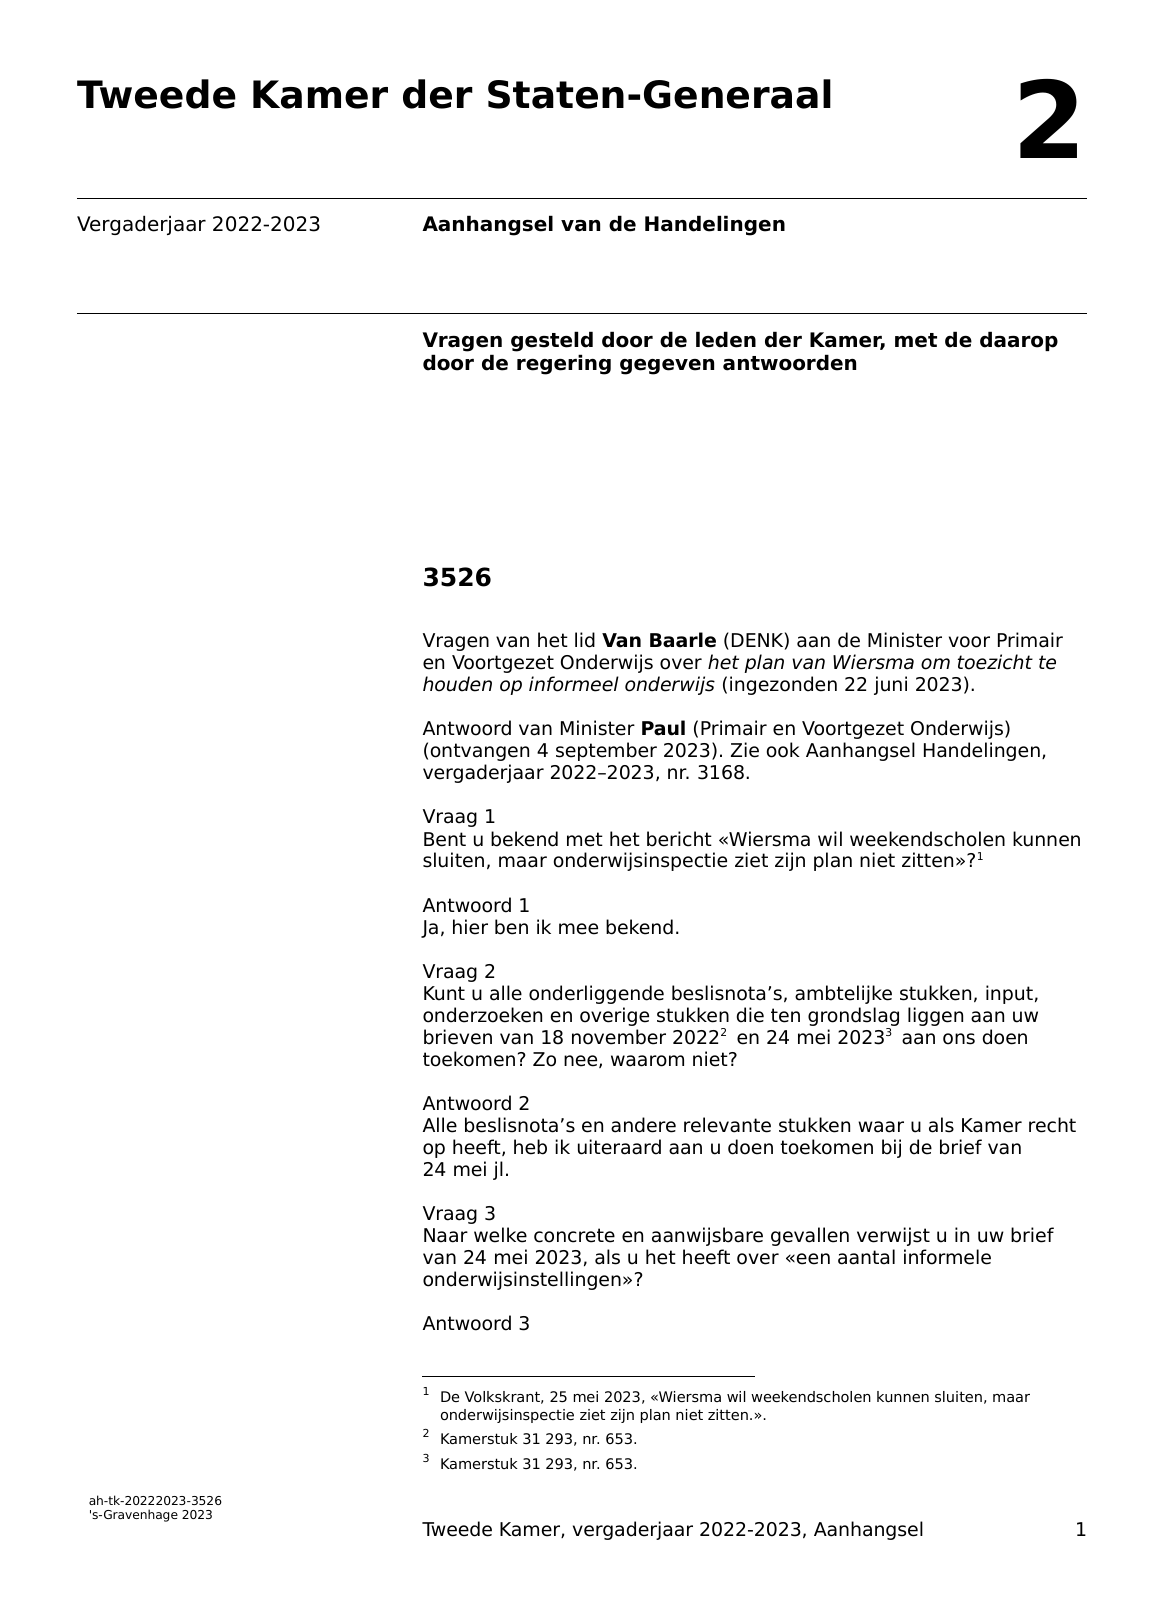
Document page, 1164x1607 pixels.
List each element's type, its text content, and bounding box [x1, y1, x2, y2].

text Bent u bekend met het bericht «Wiersma wil weekendscholen kunnen sluiten, maar onderwijsinspectie ziet zijn plan niet zitten»? [422, 828, 1087, 872]
text 's-Gravenhage 2023 [88, 1508, 323, 1522]
text Kamerstuk 31 293, nr. 653. [422, 1452, 1087, 1474]
text Antwoord 3 [422, 1313, 1087, 1335]
text Kamerstuk 31 293, nr. 653. [422, 1427, 1087, 1449]
text Kunt u alle onderliggende beslisnota’s, ambtelijke stukken, input, onderzoeken en overige stukken die ten grondslag liggen aan uw brieven van 18 november 2022 en 24 mei 2023 aan ons doen toekomen? Zo nee, waarom niet? [422, 983, 1087, 1071]
text Vraag 2 [422, 961, 1087, 983]
text De Volkskrant, 25 mei 2023, «Wiersma wil weekendscholen kunnen sluiten, maar onderwijsinspectie ziet zijn plan niet zitten.». [422, 1385, 1087, 1424]
text Alle beslisnota’s en andere relevante stukken waar u als Kamer recht op heeft, heb ik uiteraard aan u doen toekomen bij de brief van 24 mei jl. [422, 1115, 1087, 1181]
table_header 2 [886, 59, 1087, 198]
text 3526 [422, 563, 1087, 592]
text Antwoord van Minister Paul (Primair en Voortgezet Onderwijs) (ontvangen 4 september 2023). Zie ook Aanhangsel Handelingen, vergaderjaar 2022–2023, nr. 3168. [422, 718, 1087, 784]
table_cell Vragen gesteld door de leden der Kamer, met de daarop door de regering gegeven antwoorden [422, 314, 1087, 375]
table_cell Vergaderjaar 2022-2023 [77, 199, 422, 313]
text ah-tk-20222023-3526 [88, 1494, 323, 1508]
text Vraag 3 [422, 1203, 1087, 1225]
table_cell [77, 314, 422, 375]
text Vragen van het lid Van Baarle (DENK) aan de Minister voor Primair en Voortgezet Onderwijs over het plan van Wiersma om toezicht te houden op informeel onderwijs (ingezonden 22 juni 2023). [422, 630, 1087, 696]
text Antwoord 1 [422, 894, 1087, 917]
table_cell Aanhangsel van de Handelingen [422, 199, 1087, 313]
table_header Tweede Kamer der Staten-Generaal [77, 59, 886, 198]
text Antwoord 2 [422, 1093, 1087, 1115]
text Naar welke concrete en aanwijsbare gevallen verwijst u in uw brief van 24 mei 2023, als u het heeft over «een aantal informele onderwijsinstellingen»? [422, 1225, 1087, 1291]
text Ja, hier ben ik mee bekend. [422, 917, 1087, 938]
text Vraag 1 [422, 806, 1087, 828]
